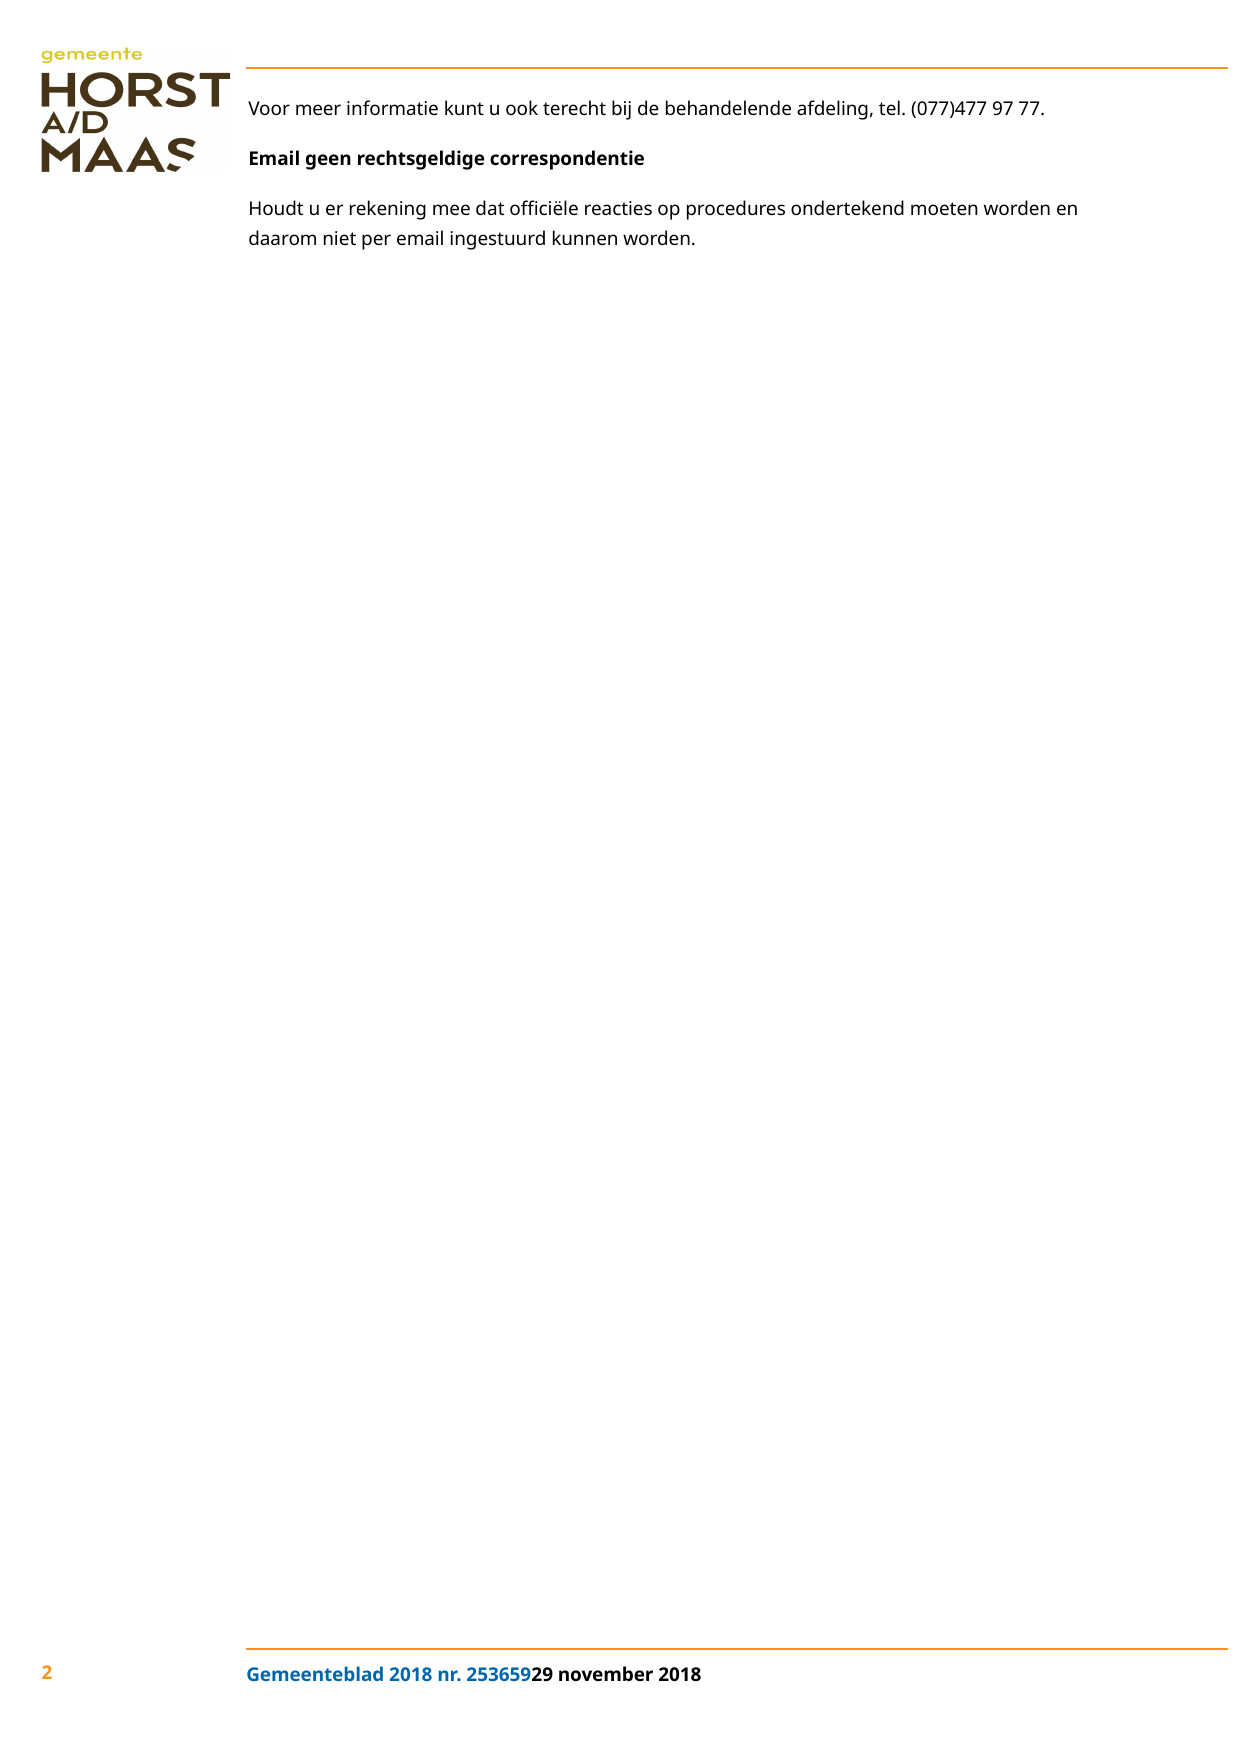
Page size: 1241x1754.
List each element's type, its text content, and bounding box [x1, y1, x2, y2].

text Voor meer informatie kunt u ook terecht bij de behandelende afdeling, tel. (077)477 97 77. [248, 95, 1152, 121]
text Houdt u er rekening mee dat officiële reacties op procedures ondertekend moeten worden en daarom niet per email ingestuurd kunnen worden. [248, 196, 1152, 251]
picture [41, 47, 231, 172]
text Email geen rechtsgeldige correspondentie [248, 145, 1152, 171]
